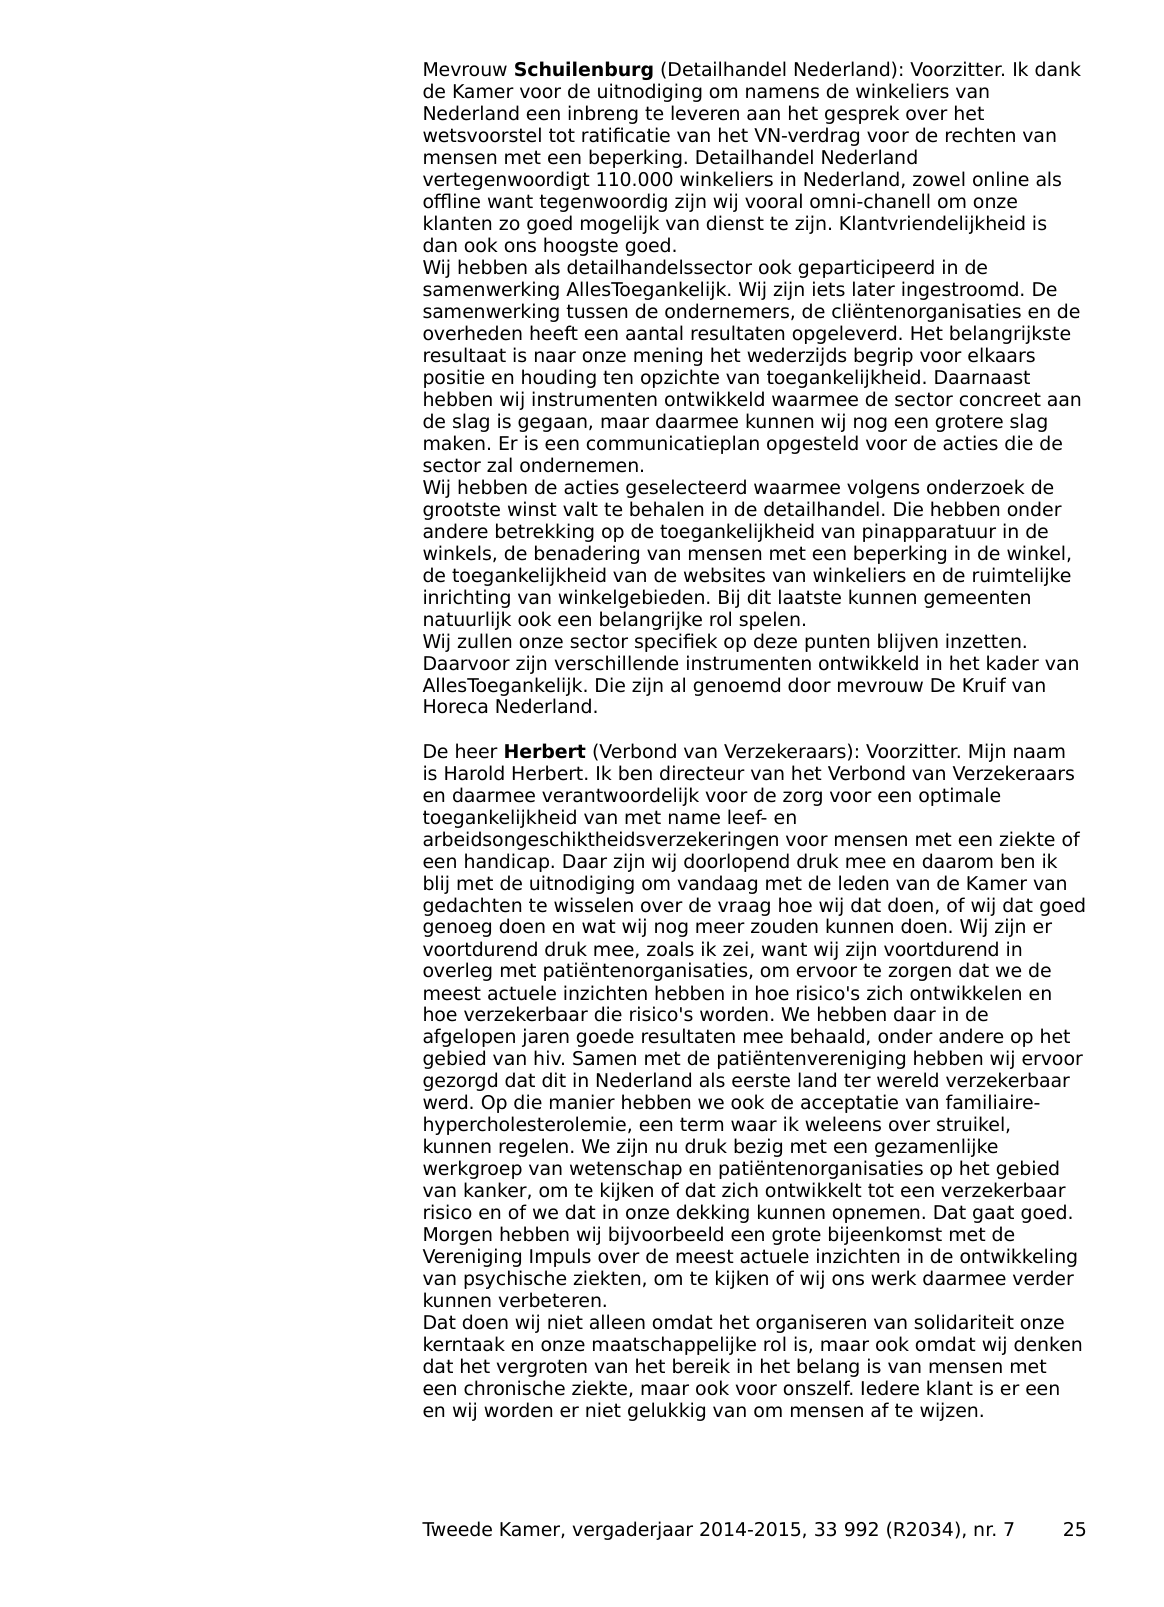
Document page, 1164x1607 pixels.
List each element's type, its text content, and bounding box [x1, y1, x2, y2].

text Dat doen wij niet alleen omdat het organiseren van solidariteit onze kerntaak en onze maatschappelijke rol is, maar ook omdat wij denken dat het vergroten van het bereik in het belang is van mensen met een chronische ziekte, maar ook voor onszelf. Iedere klant is er een en wij worden er niet gelukkig van om mensen af te wijzen. [422, 1312, 1087, 1422]
text Wij zullen onze sector specifiek op deze punten blijven inzetten. Daarvoor zijn verschillende instrumenten ontwikkeld in het kader van AllesToegankelijk. Die zijn al genoemd door mevrouw De Kruif van Horeca Nederland. [422, 631, 1087, 718]
text Wij hebben als detailhandelssector ook geparticipeerd in de samenwerking AllesToegankelijk. Wij zijn iets later ingestroomd. De samenwerking tussen de ondernemers, de cliëntenorganisaties en de overheden heeft een aantal resultaten opgeleverd. Het belangrijkste resultaat is naar onze mening het wederzijds begrip voor elkaars positie en houding ten opzichte van toegankelijkheid. Daarnaast hebben wij instrumenten ontwikkeld waarmee de sector concreet aan de slag is gegaan, maar daarmee kunnen wij nog een grotere slag maken. Er is een communicatieplan opgesteld voor de acties die de sector zal ondernemen. [422, 257, 1087, 477]
text Wij hebben de acties geselecteerd waarmee volgens onderzoek de grootste winst valt te behalen in de detailhandel. Die hebben onder andere betrekking op de toegankelijkheid van pinapparatuur in de winkels, de benadering van mensen met een beperking in de winkel, de toegankelijkheid van de websites van winkeliers en de ruimtelijke inrichting van winkelgebieden. Bij dit laatste kunnen gemeenten natuurlijk ook een belangrijke rol spelen. [422, 477, 1087, 631]
text Mevrouw Schuilenburg (Detailhandel Nederland): Voorzitter. Ik dank de Kamer voor de uitnodiging om namens de winkeliers van Nederland een inbreng te leveren aan het gesprek over het wetsvoorstel tot ratificatie van het VN-verdrag voor de rechten van mensen met een beperking. Detailhandel Nederland vertegenwoordigt 110.000 winkeliers in Nederland, zowel online als offline want tegenwoordig zijn wij vooral omni-chanell om onze klanten zo goed mogelijk van dienst te zijn. Klantvriendelijkheid is dan ook ons hoogste goed. [422, 59, 1087, 257]
text De heer Herbert (Verbond van Verzekeraars): Voorzitter. Mijn naam is Harold Herbert. Ik ben directeur van het Verbond van Verzekeraars en daarmee verantwoordelijk voor de zorg voor een optimale toegankelijkheid van met name leef- en arbeidsongeschiktheidsverzekeringen voor mensen met een ziekte of een handicap. Daar zijn wij doorlopend druk mee en daarom ben ik blij met de uitnodiging om vandaag met de leden van de Kamer van gedachten te wisselen over de vraag hoe wij dat doen, of wij dat goed genoeg doen en wat wij nog meer zouden kunnen doen. Wij zijn er voortdurend druk mee, zoals ik zei, want wij zijn voortdurend in overleg met patiëntenorganisaties, om ervoor te zorgen dat we de meest actuele inzichten hebben in hoe risico's zich ontwikkelen en hoe verzekerbaar die risico's worden. We hebben daar in de afgelopen jaren goede resultaten mee behaald, onder andere op het gebied van hiv. Samen met de patiëntenvereniging hebben wij ervoor gezorgd dat dit in Nederland als eerste land ter wereld verzekerbaar werd. Op die manier hebben we ook de acceptatie van familiaire-hypercholesterolemie, een term waar ik weleens over struikel, kunnen regelen. We zijn nu druk bezig met een gezamenlijke werkgroep van wetenschap en patiëntenorganisaties op het gebied van kanker, om te kijken of dat zich ontwikkelt tot een verzekerbaar risico en of we dat in onze dekking kunnen opnemen. Dat gaat goed. Morgen hebben wij bijvoorbeeld een grote bijeenkomst met de Vereniging Impuls over de meest actuele inzichten in de ontwikkeling van psychische ziekten, om te kijken of wij ons werk daarmee verder kunnen verbeteren. [422, 741, 1087, 1312]
